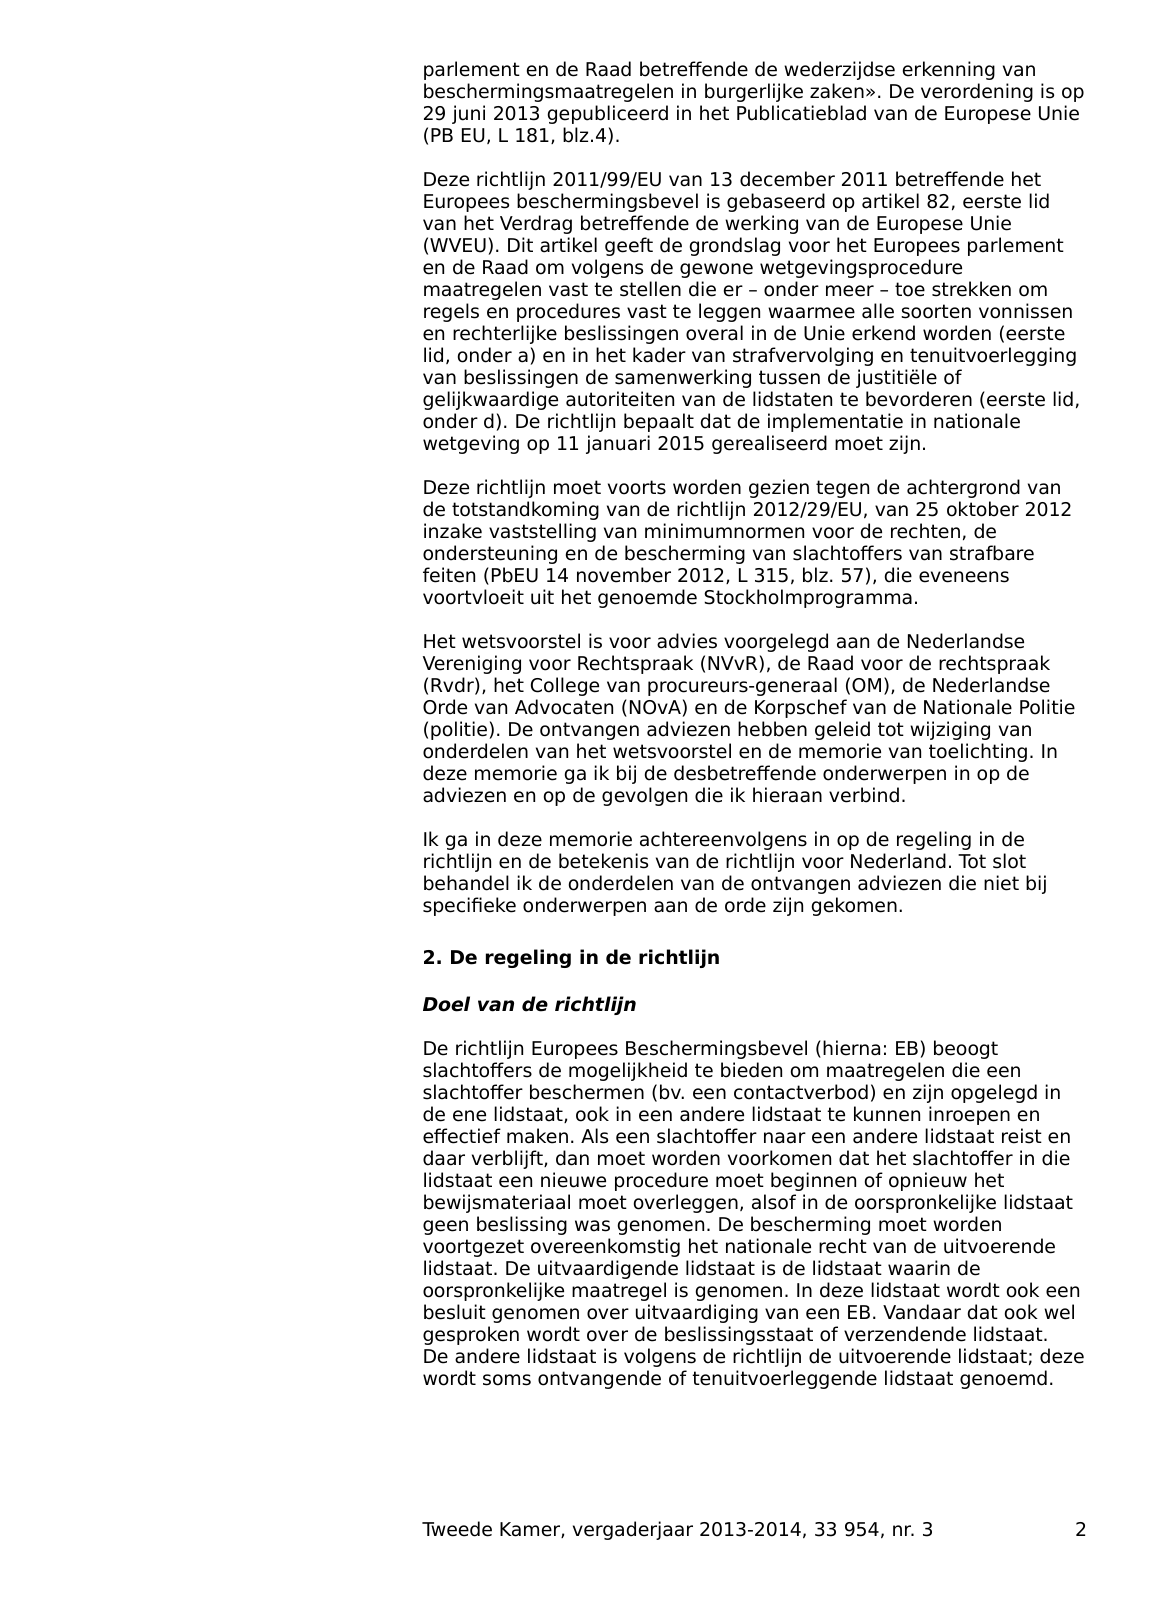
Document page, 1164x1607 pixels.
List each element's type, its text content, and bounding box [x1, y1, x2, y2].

subtitle Doel van de richtlijn [422, 994, 1087, 1016]
text De andere lidstaat is volgens de richtlijn de uitvoerende lidstaat; deze wordt soms ontvangende of tenuitvoerleggende lidstaat genoemd. [422, 1346, 1087, 1390]
text De richtlijn Europees Beschermingsbevel (hierna: EB) beoogt slachtoffers de mogelijkheid te bieden om maatregelen die een slachtoffer beschermen (bv. een contactverbod) en zijn opgelegd in de ene lidstaat, ook in een andere lidstaat te kunnen inroepen en effectief maken. Als een slachtoffer naar een andere lidstaat reist en daar verblijft, dan moet worden voorkomen dat het slachtoffer in die lidstaat een nieuwe procedure moet beginnen of opnieuw het bewijsmateriaal moet overleggen, alsof in de oorspronkelijke lidstaat geen beslissing was genomen. De bescherming moet worden voortgezet overeenkomstig het nationale recht van de uitvoerende lidstaat. De uitvaardigende lidstaat is de lidstaat waarin de oorspronkelijke maatregel is genomen. In deze lidstaat wordt ook een besluit genomen over uitvaardiging van een EB. Vandaar dat ook wel gesproken wordt over de beslissingsstaat of verzendende lidstaat. [422, 1038, 1087, 1346]
text Het wetsvoorstel is voor advies voorgelegd aan de Nederlandse Vereniging voor Rechtspraak (NVvR), de Raad voor de rechtspraak (Rvdr), het College van procureurs-generaal (OM), de Nederlandse Orde van Advocaten (NOvA) en de Korpschef van de Nationale Politie (politie). De ontvangen adviezen hebben geleid tot wijziging van onderdelen van het wetsvoorstel en de memorie van toelichting. In deze memorie ga ik bij de desbetreffende onderwerpen in op de adviezen en op de gevolgen die ik hieraan verbind. [422, 631, 1087, 807]
text Deze richtlijn moet voorts worden gezien tegen de achtergrond van de totstandkoming van de richtlijn 2012/29/EU, van 25 oktober 2012 inzake vaststelling van minimumnormen voor de rechten, de ondersteuning en de bescherming van slachtoffers van strafbare feiten (PbEU 14 november 2012, L 315, blz. 57), die eveneens voortvloeit uit het genoemde Stockholmprogramma. [422, 477, 1087, 609]
text Ik ga in deze memorie achtereenvolgens in op de regeling in de richtlijn en de betekenis van de richtlijn voor Nederland. Tot slot behandel ik de onderdelen van de ontvangen adviezen die niet bij specifieke onderwerpen aan de orde zijn gekomen. [422, 829, 1087, 917]
text parlement en de Raad betreffende de wederzijdse erkenning van beschermingsmaatregelen in burgerlijke zaken». De verordening is op 29 juni 2013 gepubliceerd in het Publicatieblad van de Europese Unie (PB EU, L 181, blz.4). [422, 59, 1087, 147]
subtitle 2. De regeling in de richtlijn [422, 947, 1087, 969]
text Deze richtlijn 2011/99/EU van 13 december 2011 betreffende het Europees beschermingsbevel is gebaseerd op artikel 82, eerste lid van het Verdrag betreffende de werking van de Europese Unie (WVEU). Dit artikel geeft de grondslag voor het Europees parlement en de Raad om volgens de gewone wetgevingsprocedure maatregelen vast te stellen die er – onder meer – toe strekken om regels en procedures vast te leggen waarmee alle soorten vonnissen en rechterlijke beslissingen overal in de Unie erkend worden (eerste lid, onder a) en in het kader van strafvervolging en tenuitvoerlegging van beslissingen de samenwerking tussen de justitiële of gelijkwaardige autoriteiten van de lidstaten te bevorderen (eerste lid, onder d). De richtlijn bepaalt dat de implementatie in nationale wetgeving op 11 januari 2015 gerealiseerd moet zijn. [422, 169, 1087, 455]
